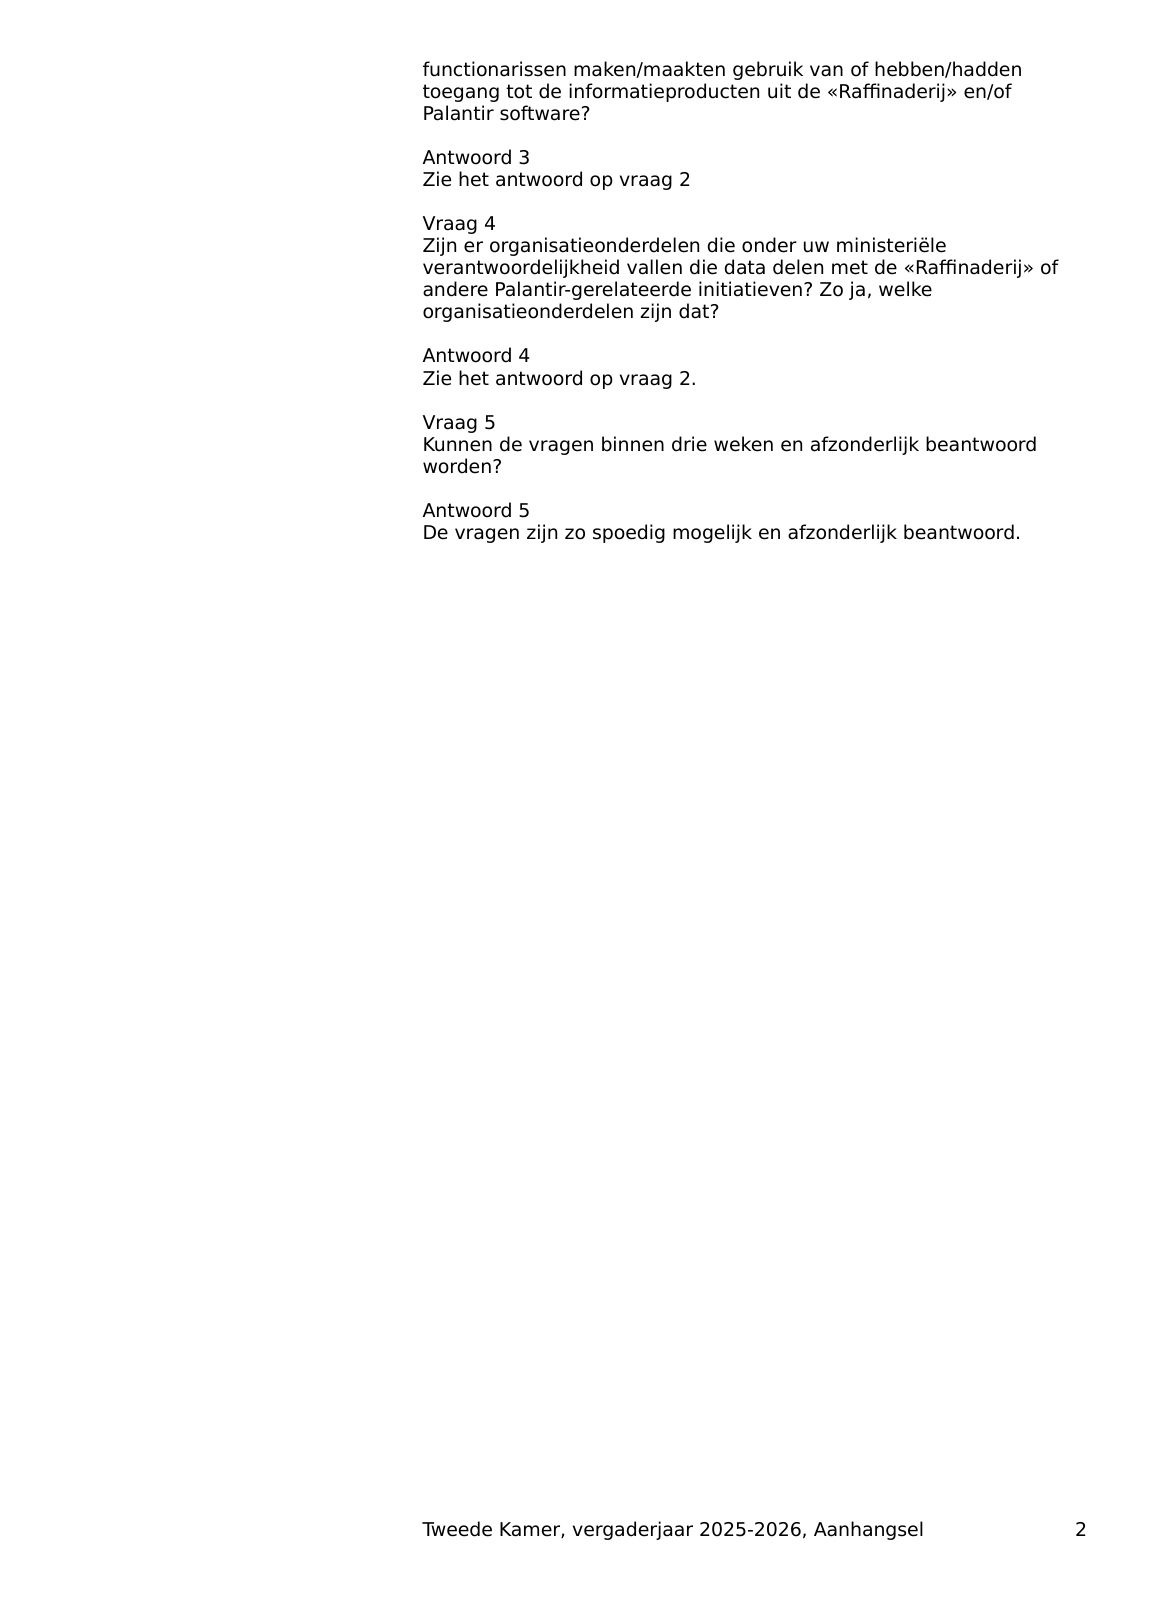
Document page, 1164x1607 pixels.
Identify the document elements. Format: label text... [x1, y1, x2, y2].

text functionarissen maken/maakten gebruik van of hebben/hadden toegang tot de informatieproducten uit de «Raffinaderij» en/of Palantir software? [422, 59, 1087, 125]
text De vragen zijn zo spoedig mogelijk en afzonderlijk beantwoord. [422, 522, 1087, 544]
text Vraag 5 [422, 412, 1087, 433]
text Antwoord 4 [422, 345, 1087, 367]
text Antwoord 5 [422, 500, 1087, 522]
text Zijn er organisatieonderdelen die onder uw ministeriële verantwoordelijkheid vallen die data delen met de «Raffinaderij» of andere Palantir-gerelateerde initiatieven? Zo ja, welke organisatieonderdelen zijn dat? [422, 235, 1087, 323]
text Vraag 4 [422, 213, 1087, 235]
text Zie het antwoord op vraag 2. [422, 367, 1087, 389]
text Antwoord 3 [422, 147, 1087, 169]
text Kunnen de vragen binnen drie weken en afzonderlijk beantwoord worden? [422, 433, 1087, 477]
text Zie het antwoord op vraag 2 [422, 169, 1087, 191]
